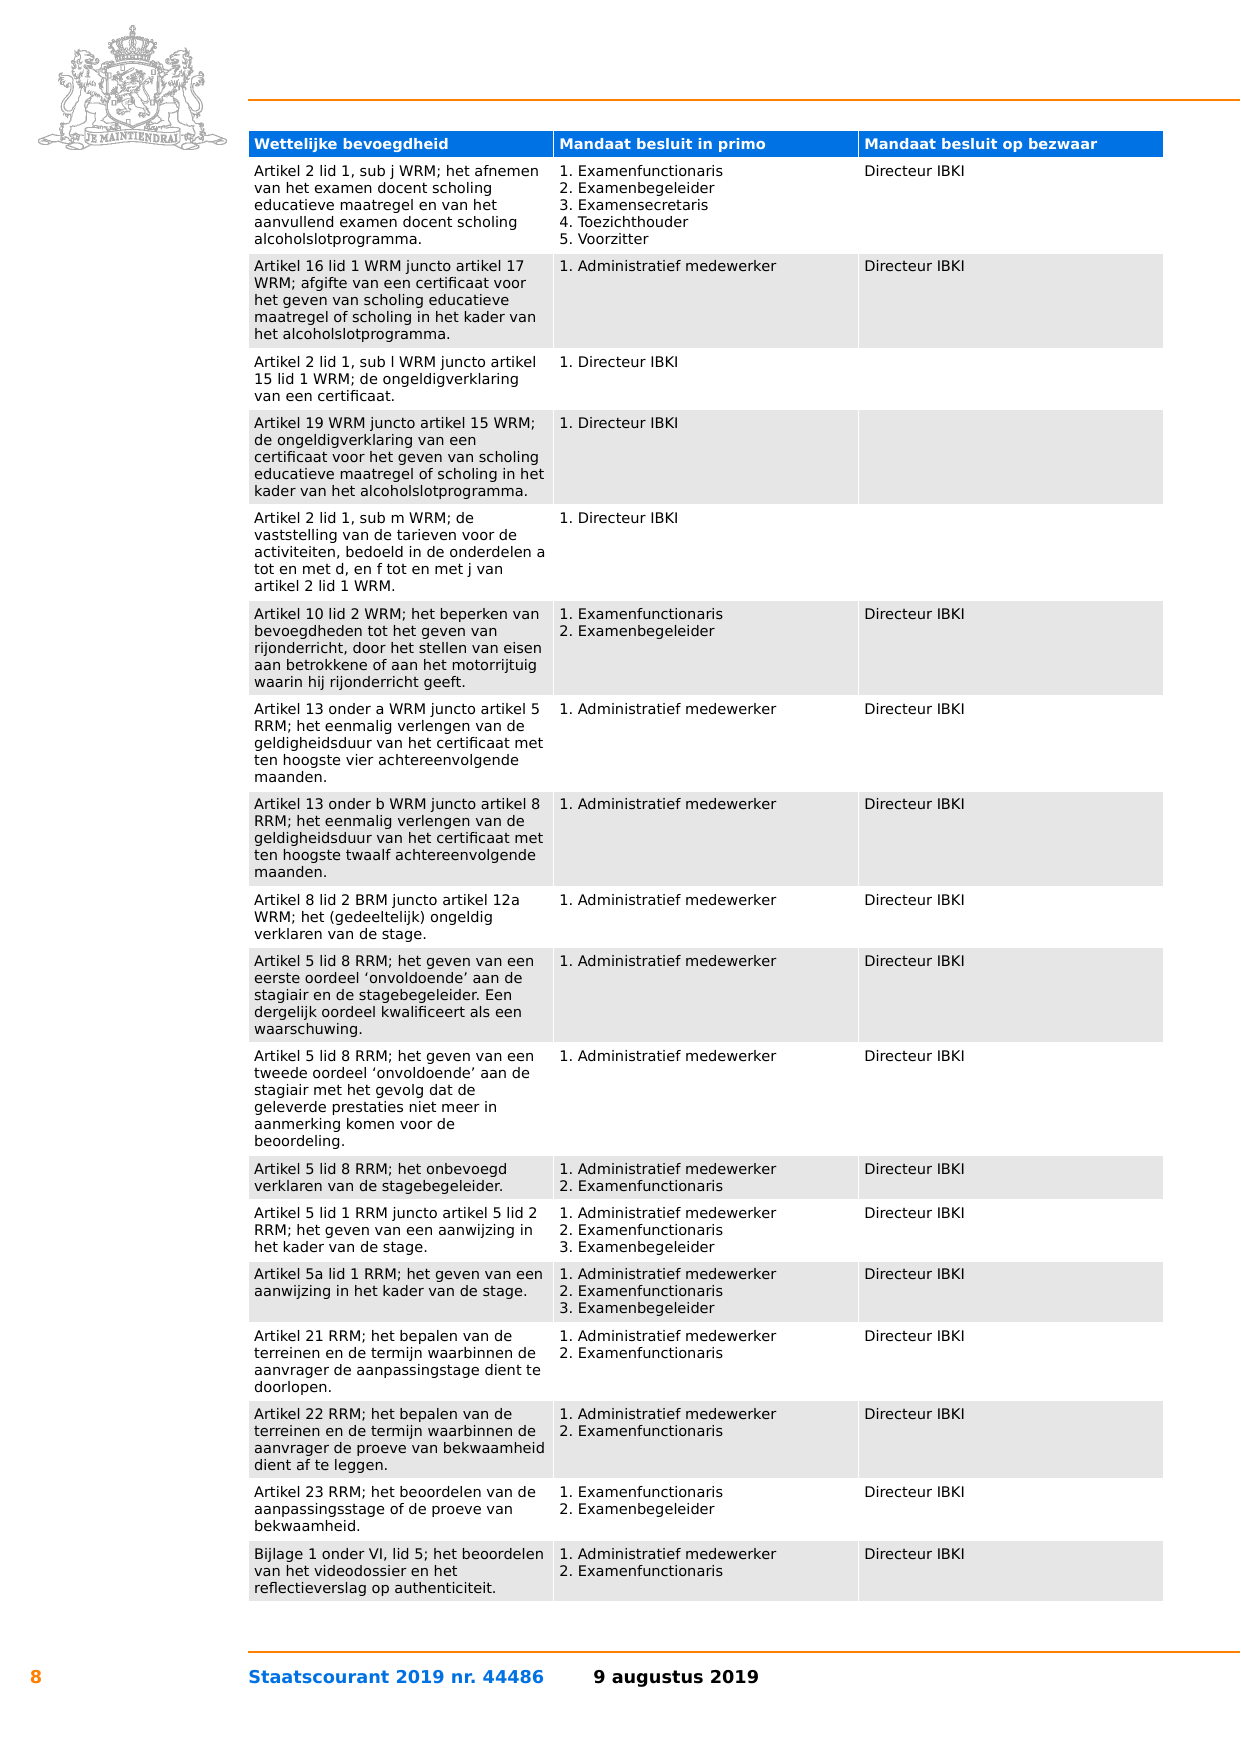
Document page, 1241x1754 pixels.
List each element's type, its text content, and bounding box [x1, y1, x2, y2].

table_cell 1. Administratief medewerker 2. Examenfunctionaris [554, 1156, 858, 1199]
table_cell Artikel 5 lid 8 RRM; het onbevoegd verklaren van de stagebegeleider. [249, 1156, 553, 1199]
table_cell Artikel 5a lid 1 RRM; het geven van een aanwijzing in het kader van de stage. [249, 1262, 553, 1322]
table_cell 1. Administratief medewerker [554, 948, 858, 1042]
table_cell 1. Administratief medewerker [554, 792, 858, 886]
table_cell Artikel 22 RRM; het bepalen van de terreinen en de termijn waarbinnen de aanvrager de proeve van bekwaamheid dient af te leggen. [249, 1401, 553, 1478]
table_cell [859, 410, 1163, 504]
table_cell Directeur IBKI [859, 696, 1163, 791]
table_cell Artikel 16 lid 1 WRM juncto artikel 17 WRM; afgifte van een certificaat voor het geven van scholing educatieve maatregel of scholing in het kader van het alcoholslotprogramma. [249, 254, 553, 348]
table_cell Artikel 2 lid 1, sub l WRM juncto artikel 15 lid 1 WRM; de ongeldigverklaring van een certificaat. [249, 349, 553, 409]
table_cell Artikel 10 lid 2 WRM; het beperken van bevoegdheden tot het geven van rijonderricht, door het stellen van eisen aan betrokkene of aan het motorrijtuig waarin hij rijonderricht geeft. [249, 601, 553, 695]
table_cell 1. Administratief medewerker 2. Examenfunctionaris 3. Examenbegeleider [554, 1262, 858, 1322]
table_cell Artikel 23 RRM; het beoordelen van de aanpassingsstage of de proeve van bekwaamheid. [249, 1480, 553, 1540]
table_cell 1. Directeur IBKI [554, 410, 858, 504]
picture [38, 25, 227, 150]
table_cell 1. Administratief medewerker [554, 887, 858, 947]
table_cell 1. Administratief medewerker 2. Examenfunctionaris [554, 1541, 858, 1601]
table_cell Directeur IBKI [859, 887, 1163, 947]
table_cell 1. Administratief medewerker [554, 254, 858, 348]
table_cell Directeur IBKI [859, 1262, 1163, 1322]
table_cell 1. Examenfunctionaris 2. Examenbegeleider [554, 1480, 858, 1540]
table_header Mandaat besluit op bezwaar [859, 131, 1163, 157]
table_cell Directeur IBKI [859, 1541, 1163, 1601]
table_cell Directeur IBKI [859, 948, 1163, 1042]
table_cell Artikel 5 lid 8 RRM; het geven van een tweede oordeel ‘onvoldoende’ aan de stagiair met het gevolg dat de geleverde prestaties niet meer in aanmerking komen voor de beoordeling. [249, 1044, 553, 1155]
table_cell Bijlage 1 onder VI, lid 5; het beoordelen van het videodossier en het reflectieverslag op authenticiteit. [249, 1541, 553, 1601]
table_cell Directeur IBKI [859, 254, 1163, 348]
table_cell 1. Directeur IBKI [554, 506, 858, 600]
table_cell Directeur IBKI [859, 158, 1163, 253]
table_cell Artikel 13 onder a WRM juncto artikel 5 RRM; het eenmalig verlengen van de geldigheidsduur van het certificaat met ten hoogste vier achtereenvolgende maanden. [249, 696, 553, 791]
table_cell Directeur IBKI [859, 792, 1163, 886]
table_cell Directeur IBKI [859, 1323, 1163, 1400]
table_cell Directeur IBKI [859, 1044, 1163, 1155]
table_cell 1. Administratief medewerker [554, 696, 858, 791]
table_cell 1. Administratief medewerker 2. Examenfunctionaris 3. Examenbegeleider [554, 1200, 858, 1261]
table_cell Directeur IBKI [859, 1401, 1163, 1478]
table_cell Directeur IBKI [859, 1156, 1163, 1199]
table_cell Artikel 2 lid 1, sub j WRM; het afnemen van het examen docent scholing educatieve maatregel en van het aanvullend examen docent scholing alcoholslotprogramma. [249, 158, 553, 253]
table_cell Directeur IBKI [859, 1480, 1163, 1540]
table_header Mandaat besluit in primo [554, 131, 858, 157]
table_cell 1. Directeur IBKI [554, 349, 858, 409]
table_cell Artikel 5 lid 1 RRM juncto artikel 5 lid 2 RRM; het geven van een aanwijzing in het kader van de stage. [249, 1200, 553, 1261]
table_cell 1. Administratief medewerker 2. Examenfunctionaris [554, 1323, 858, 1400]
table_cell 1. Administratief medewerker 2. Examenfunctionaris [554, 1401, 858, 1478]
table_cell Directeur IBKI [859, 1200, 1163, 1261]
table_cell [859, 349, 1163, 409]
table_cell Artikel 13 onder b WRM juncto artikel 8 RRM; het eenmalig verlengen van de geldigheidsduur van het certificaat met ten hoogste twaalf achtereenvolgende maanden. [249, 792, 553, 886]
table_cell 1. Examenfunctionaris 2. Examenbegeleider [554, 601, 858, 695]
table_cell Artikel 5 lid 8 RRM; het geven van een eerste oordeel ‘onvoldoende’ aan de stagiair en de stagebegeleider. Een dergelijk oordeel kwalificeert als een waarschuwing. [249, 948, 553, 1042]
table_cell Artikel 2 lid 1, sub m WRM; de vaststelling van de tarieven voor de activiteiten, bedoeld in de onderdelen a tot en met d, en f tot en met j van artikel 2 lid 1 WRM. [249, 506, 553, 600]
table_cell Directeur IBKI [859, 601, 1163, 695]
table_cell Artikel 19 WRM juncto artikel 15 WRM; de ongeldigverklaring van een certificaat voor het geven van scholing educatieve maatregel of scholing in het kader van het alcoholslotprogramma. [249, 410, 553, 504]
table_cell [859, 506, 1163, 600]
table_cell Artikel 8 lid 2 BRM juncto artikel 12a WRM; het (gedeeltelijk) ongeldig verklaren van de stage. [249, 887, 553, 947]
table_cell 1. Examenfunctionaris 2. Examenbegeleider 3. Examensecretaris 4. Toezichthouder 5. Voorzitter [554, 158, 858, 253]
table_header Wettelijke bevoegdheid [249, 131, 553, 157]
table_cell 1. Administratief medewerker [554, 1044, 858, 1155]
table_cell Artikel 21 RRM; het bepalen van de terreinen en de termijn waarbinnen de aanvrager de aanpassingstage dient te doorlopen. [249, 1323, 553, 1400]
